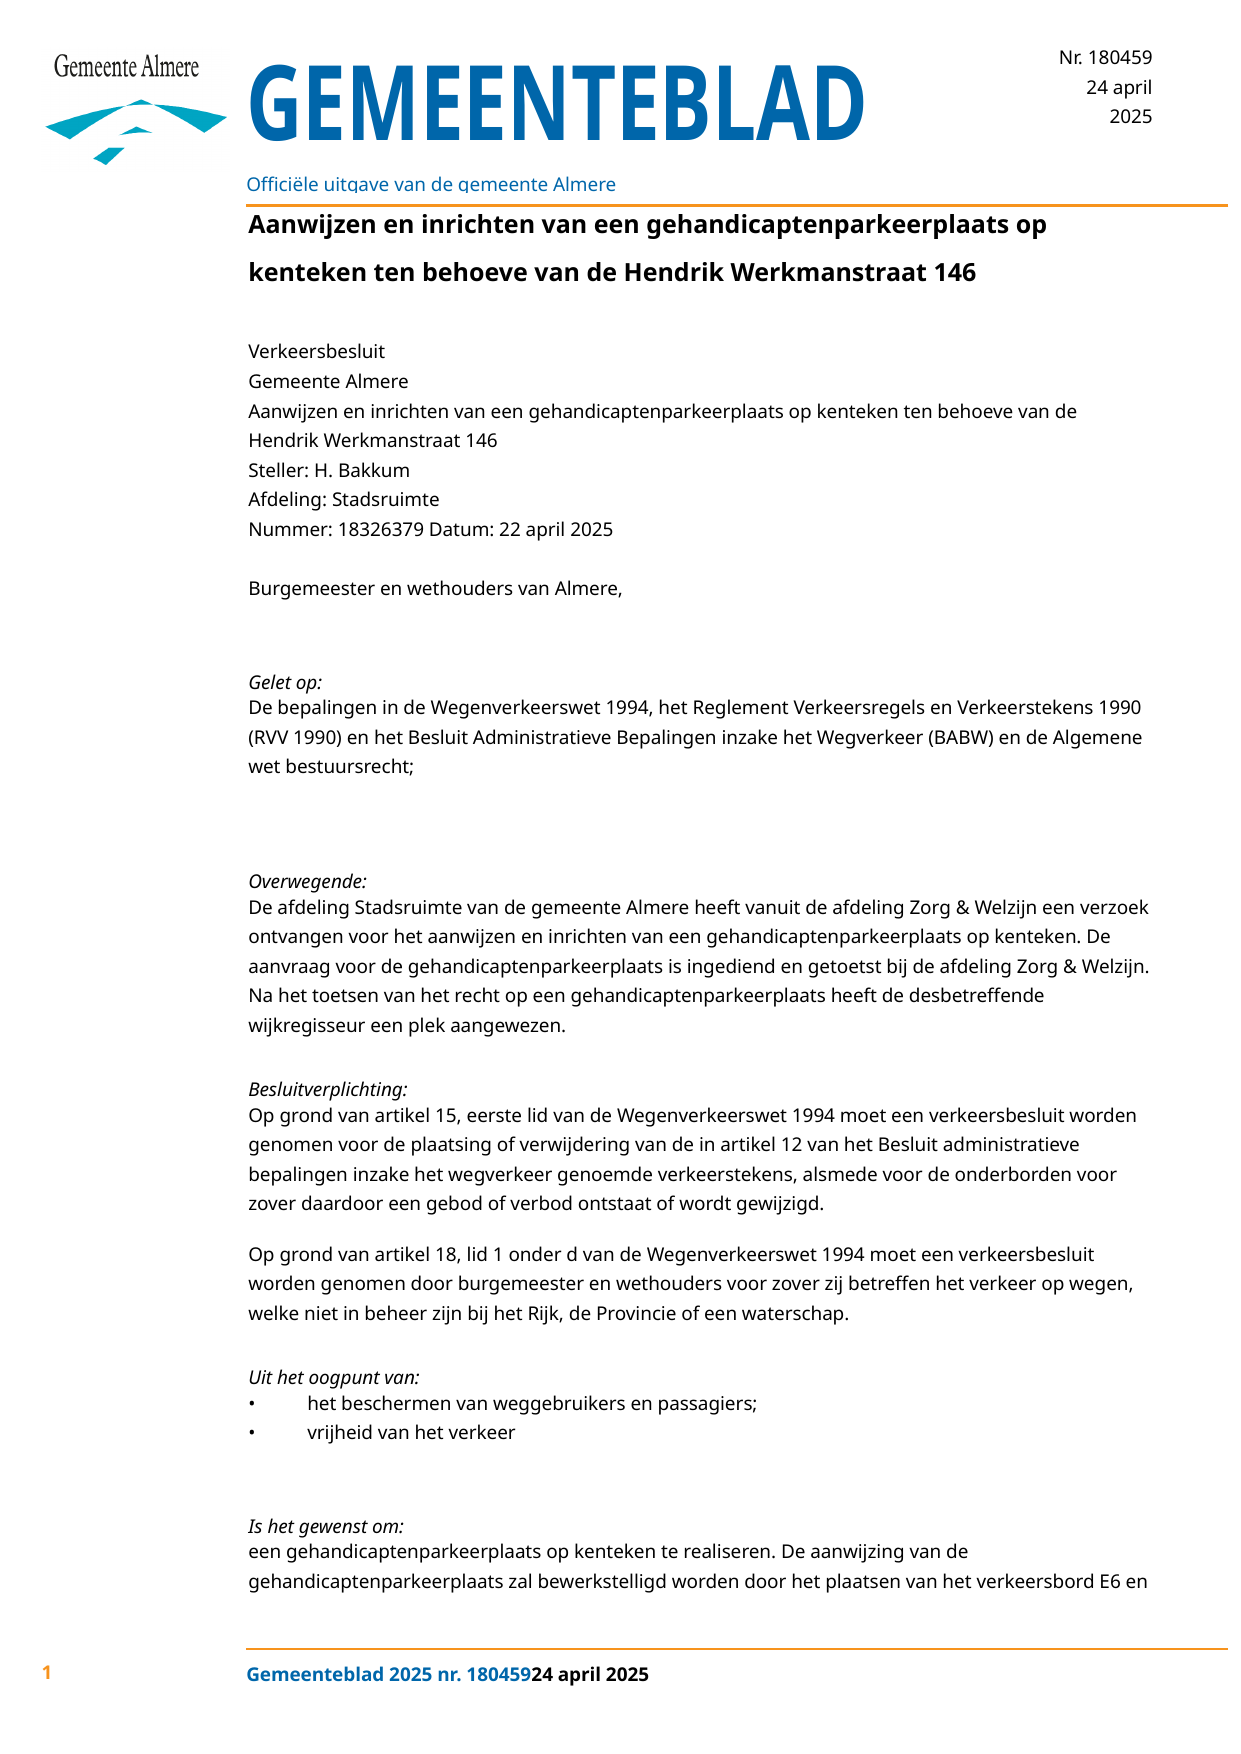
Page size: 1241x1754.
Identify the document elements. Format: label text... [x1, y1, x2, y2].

text Op grond van artikel 15, eerste lid van de Wegenverkeerswet 1994 moet een verkeersbesluit worden genomen voor de plaatsing of verwijdering van de in artikel 12 van het Besluit administratieve bepalingen inzake het wegverkeer genoemde verkeerstekens, alsmede voor de onderborden voor zover daardoor een gebod of verbod ontstaat of wordt gewijzigd. [248, 1102, 1152, 1216]
text Aanwijzen en inrichten van een gehandicaptenparkeerplaats op kenteken ten behoeve van de Hendrik Werkmanstraat 146 [248, 207, 1152, 288]
picture [41, 47, 231, 172]
text Gelet op: [248, 669, 1152, 694]
text Nummer: 18326379 Datum: 22 april 2025 [248, 516, 1152, 542]
text Op grond van artikel 18, lid 1 onder d van de Wegenverkeerswet 1994 moet een verkeersbesluit worden genomen door burgemeester en wethouders voor zover zij betreffen het verkeer op wegen, welke niet in beheer zijn bij het Rijk, de Provincie of een waterschap. [248, 1241, 1152, 1326]
text Burgemeester en wethouders van Almere, [248, 575, 1152, 601]
text De bepalingen in de Wegenverkeerswet 1994, het Reglement Verkeersregels en Verkeerstekens 1990 (RVV 1990) en het Besluit Administratieve Bepalingen inzake het Wegverkeer (BABW) en de Algemene wet bestuursrecht; [248, 694, 1152, 779]
text een gehandicaptenparkeerplaats op kenteken te realiseren. De aanwijzing van de gehandicaptenparkeerplaats zal bewerkstelligd worden door het plaatsen van het verkeersbord E6 en [248, 1539, 1152, 1594]
text Besluitverplichting: [248, 1076, 1152, 1102]
text Gemeente Almere [248, 368, 1152, 394]
list het beschermen van weggebruikers en passagiers; [248, 1390, 1152, 1416]
text Steller: H. Bakkum [248, 457, 1152, 483]
text Afdeling: Stadsruimte [248, 487, 1152, 512]
text Overwegende: [248, 868, 1152, 894]
text Is het gewenst om: [248, 1513, 1152, 1539]
text Uit het oogpunt van: [248, 1364, 1152, 1390]
text Verkeersbesluit [248, 339, 1152, 364]
list vrijheid van het verkeer [248, 1419, 1152, 1445]
text Aanwijzen en inrichten van een gehandicaptenparkeerplaats op kenteken ten behoeve van de Hendrik Werkmanstraat 146 [248, 398, 1152, 453]
text De afdeling Stadsruimte van de gemeente Almere heeft vanuit de afdeling Zorg & Welzijn een verzoek ontvangen voor het aanwijzen en inrichten van een gehandicaptenparkeerplaats op kenteken. De aanvraag voor de gehandicaptenparkeerplaats is ingediend en getoetst bij de afdeling Zorg & Welzijn. Na het toetsen van het recht op een gehandicaptenparkeerplaats heeft de desbetreffende wijkregisseur een plek aangewezen. [248, 894, 1152, 1038]
